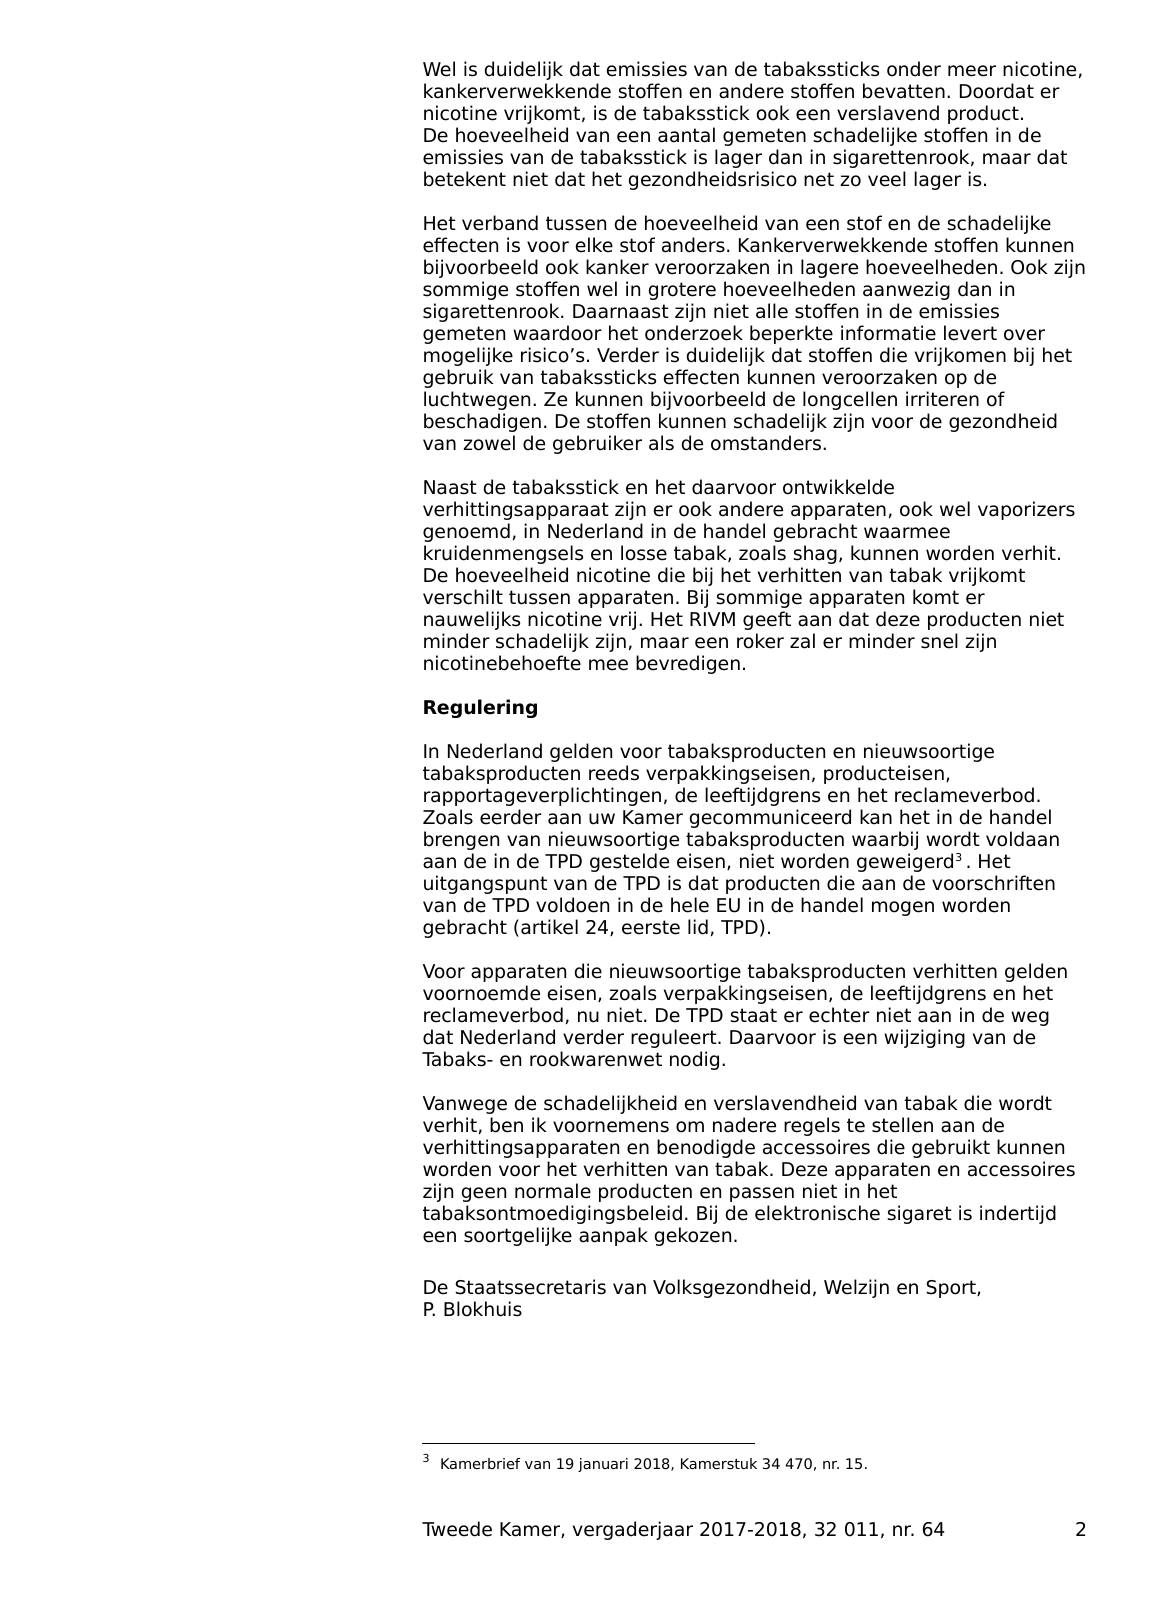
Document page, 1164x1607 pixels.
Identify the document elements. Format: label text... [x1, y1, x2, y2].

text Vanwege de schadelijkheid en verslavendheid van tabak die wordt verhit, ben ik voornemens om nadere regels te stellen aan de verhittingsapparaten en benodigde accessoires die gebruikt kunnen worden voor het verhitten van tabak. Deze apparaten en accessoires zijn geen normale producten en passen niet in het tabaksontmoedigingsbeleid. Bij de elektronische sigaret is indertijd een soortgelijke aanpak gekozen. [422, 1093, 1087, 1247]
subtitle Regulering [422, 697, 1087, 719]
text Wel is duidelijk dat emissies van de tabakssticks onder meer nicotine, kankerverwekkende stoffen en andere stoffen bevatten. Doordat er nicotine vrijkomt, is de tabaksstick ook een verslavend product. [422, 59, 1087, 125]
text Het verband tussen de hoeveelheid van een stof en de schadelijke effecten is voor elke stof anders. Kankerverwekkende stoffen kunnen bijvoorbeeld ook kanker veroorzaken in lagere hoeveelheden. Ook zijn sommige stoffen wel in grotere hoeveelheden aanwezig dan in sigarettenrook. Daarnaast zijn niet alle stoffen in de emissies gemeten waardoor het onderzoek beperkte informatie levert over mogelijke risico’s. Verder is duidelijk dat stoffen die vrijkomen bij het gebruik van tabakssticks effecten kunnen veroorzaken op de luchtwegen. Ze kunnen bijvoorbeeld de longcellen irriteren of beschadigen. De stoffen kunnen schadelijk zijn voor de gezondheid van zowel de gebruiker als de omstanders. [422, 213, 1087, 455]
text De Staatssecretaris van Volksgezondheid, Welzijn en Sport, P. Blokhuis [422, 1277, 1087, 1321]
text Naast de tabaksstick en het daarvoor ontwikkelde verhittingsapparaat zijn er ook andere apparaten, ook wel vaporizers genoemd, in Nederland in de handel gebracht waarmee kruidenmengsels en losse tabak, zoals shag, kunnen worden verhit. De hoeveelheid nicotine die bij het verhitten van tabak vrijkomt verschilt tussen apparaten. Bij sommige apparaten komt er nauwelijks nicotine vrij. Het RIVM geeft aan dat deze producten niet minder schadelijk zijn, maar een roker zal er minder snel zijn nicotinebehoefte mee bevredigen. [422, 477, 1087, 675]
text Voor apparaten die nieuwsoortige tabaksproducten verhitten gelden voornoemde eisen, zoals verpakkingseisen, de leeftijdgrens en het reclameverbod, nu niet. De TPD staat er echter niet aan in de weg dat Nederland verder reguleert. Daarvoor is een wijziging van de Tabaks- en rookwarenwet nodig. [422, 961, 1087, 1071]
text Kamerbrief van 19 januari 2018, Kamerstuk 34 470, nr. 15. [422, 1452, 1087, 1474]
text De hoeveelheid van een aantal gemeten schadelijke stoffen in de emissies van de tabaksstick is lager dan in sigarettenrook, maar dat betekent niet dat het gezondheidsrisico net zo veel lager is. [422, 125, 1087, 191]
text In Nederland gelden voor tabaksproducten en nieuwsoortige tabaksproducten reeds verpakkingseisen, producteisen, rapportageverplichtingen, de leeftijdgrens en het reclameverbod. Zoals eerder aan uw Kamer gecommuniceerd kan het in de handel brengen van nieuwsoortige tabaksproducten waarbij wordt voldaan aan de in de TPD gestelde eisen, niet worden geweigerd. Het uitgangspunt van de TPD is dat producten die aan de voorschriften van de TPD voldoen in de hele EU in de handel mogen worden gebracht (artikel 24, eerste lid, TPD). [422, 741, 1087, 939]
